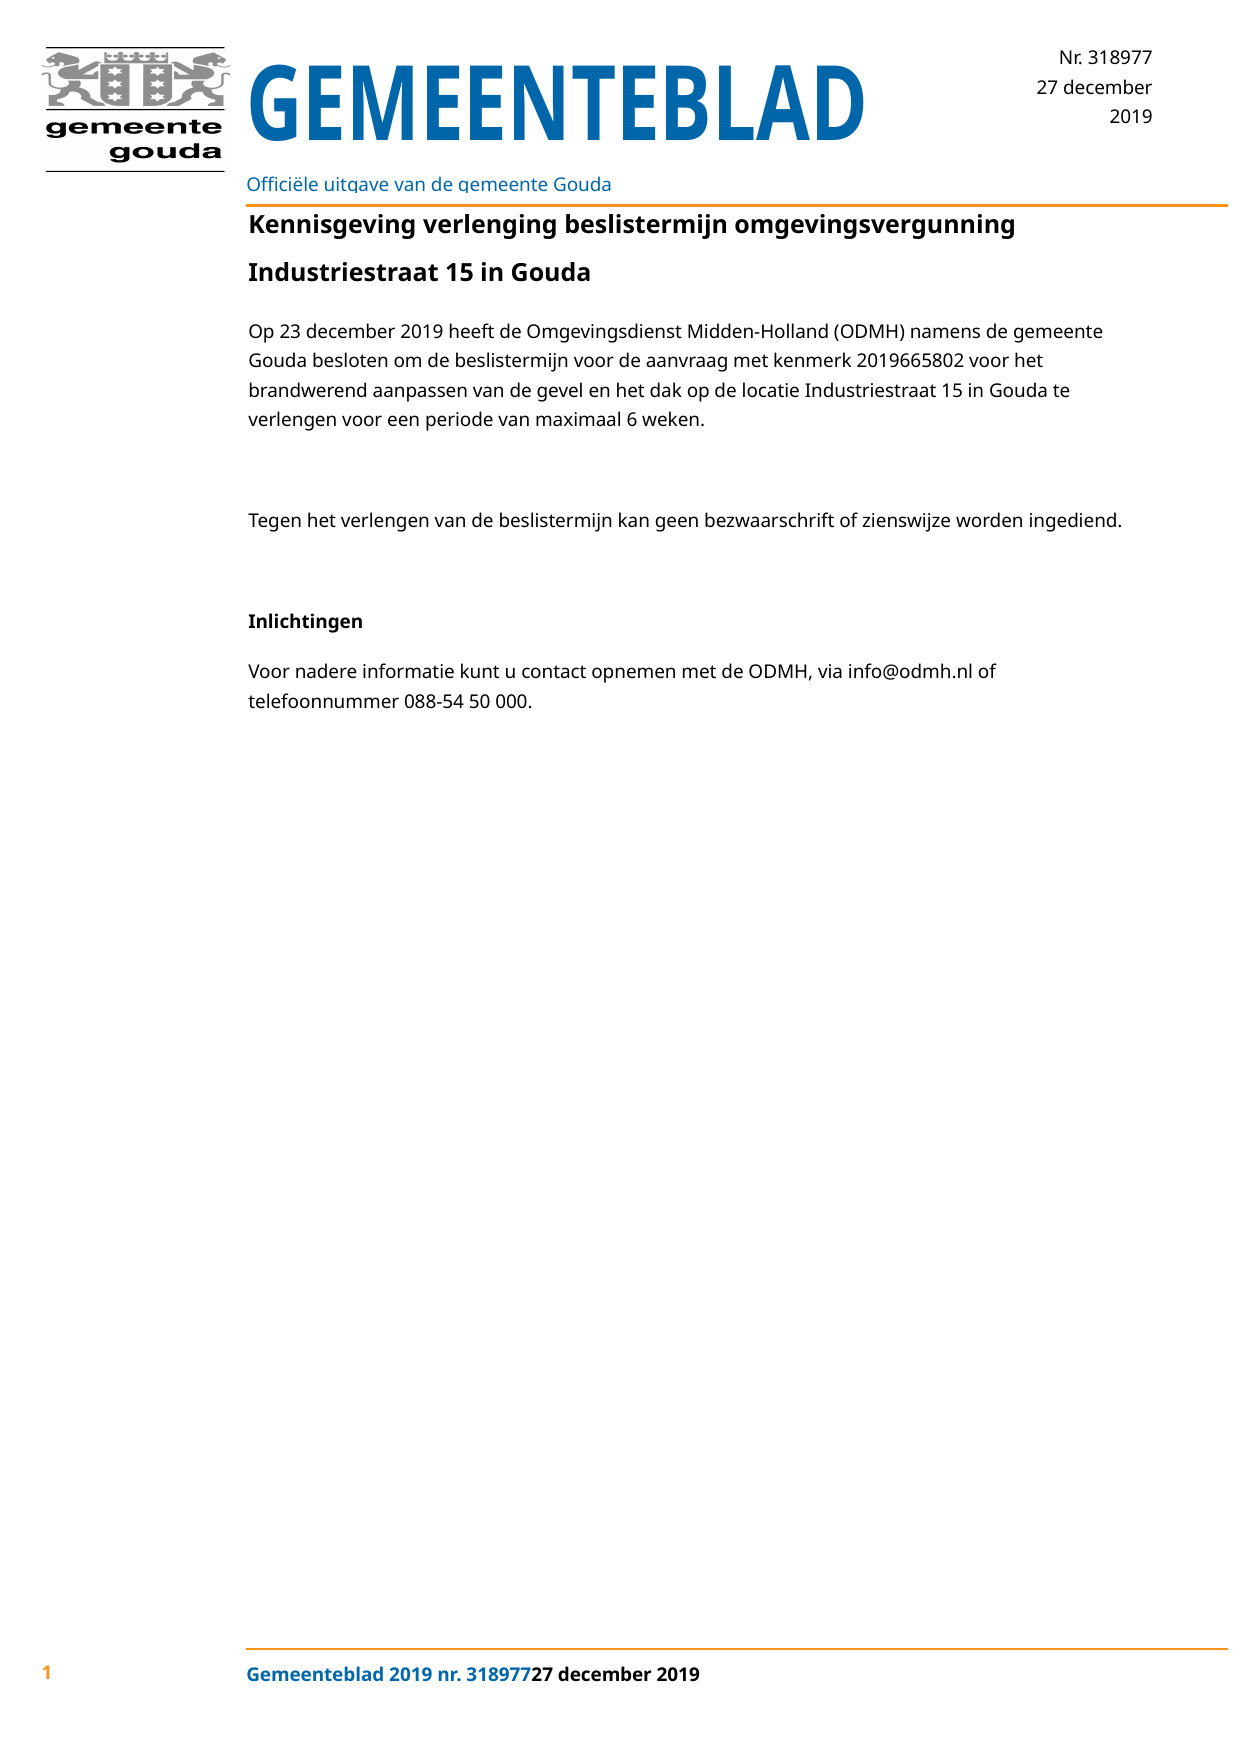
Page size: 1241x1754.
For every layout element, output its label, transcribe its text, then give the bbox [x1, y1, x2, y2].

text Op 23 december 2019 heeft de Omgevingsdienst Midden-Holland (ODMH) namens de gemeente Gouda besloten om de beslistermijn voor de aanvraag met kenmerk 2019665802 voor het brandwerend aanpassen van de gevel en het dak op de locatie Industriestraat 15 in Gouda te verlengen voor een periode van maximaal 6 weken. [248, 318, 1152, 432]
picture [41, 47, 231, 172]
text Voor nadere informatie kunt u contact opnemen met de ODMH, via info@odmh.nl of telefoonnummer 088-54 50 000. [248, 659, 1152, 714]
text Kennisgeving verlenging beslistermijn omgevingsvergunning Industriestraat 15 in Gouda [248, 207, 1152, 288]
text Tegen het verlengen van de beslistermijn kan geen bezwaarschrift of zienswijze worden ingediend. [248, 507, 1152, 533]
text Inlichtingen [248, 608, 1152, 634]
